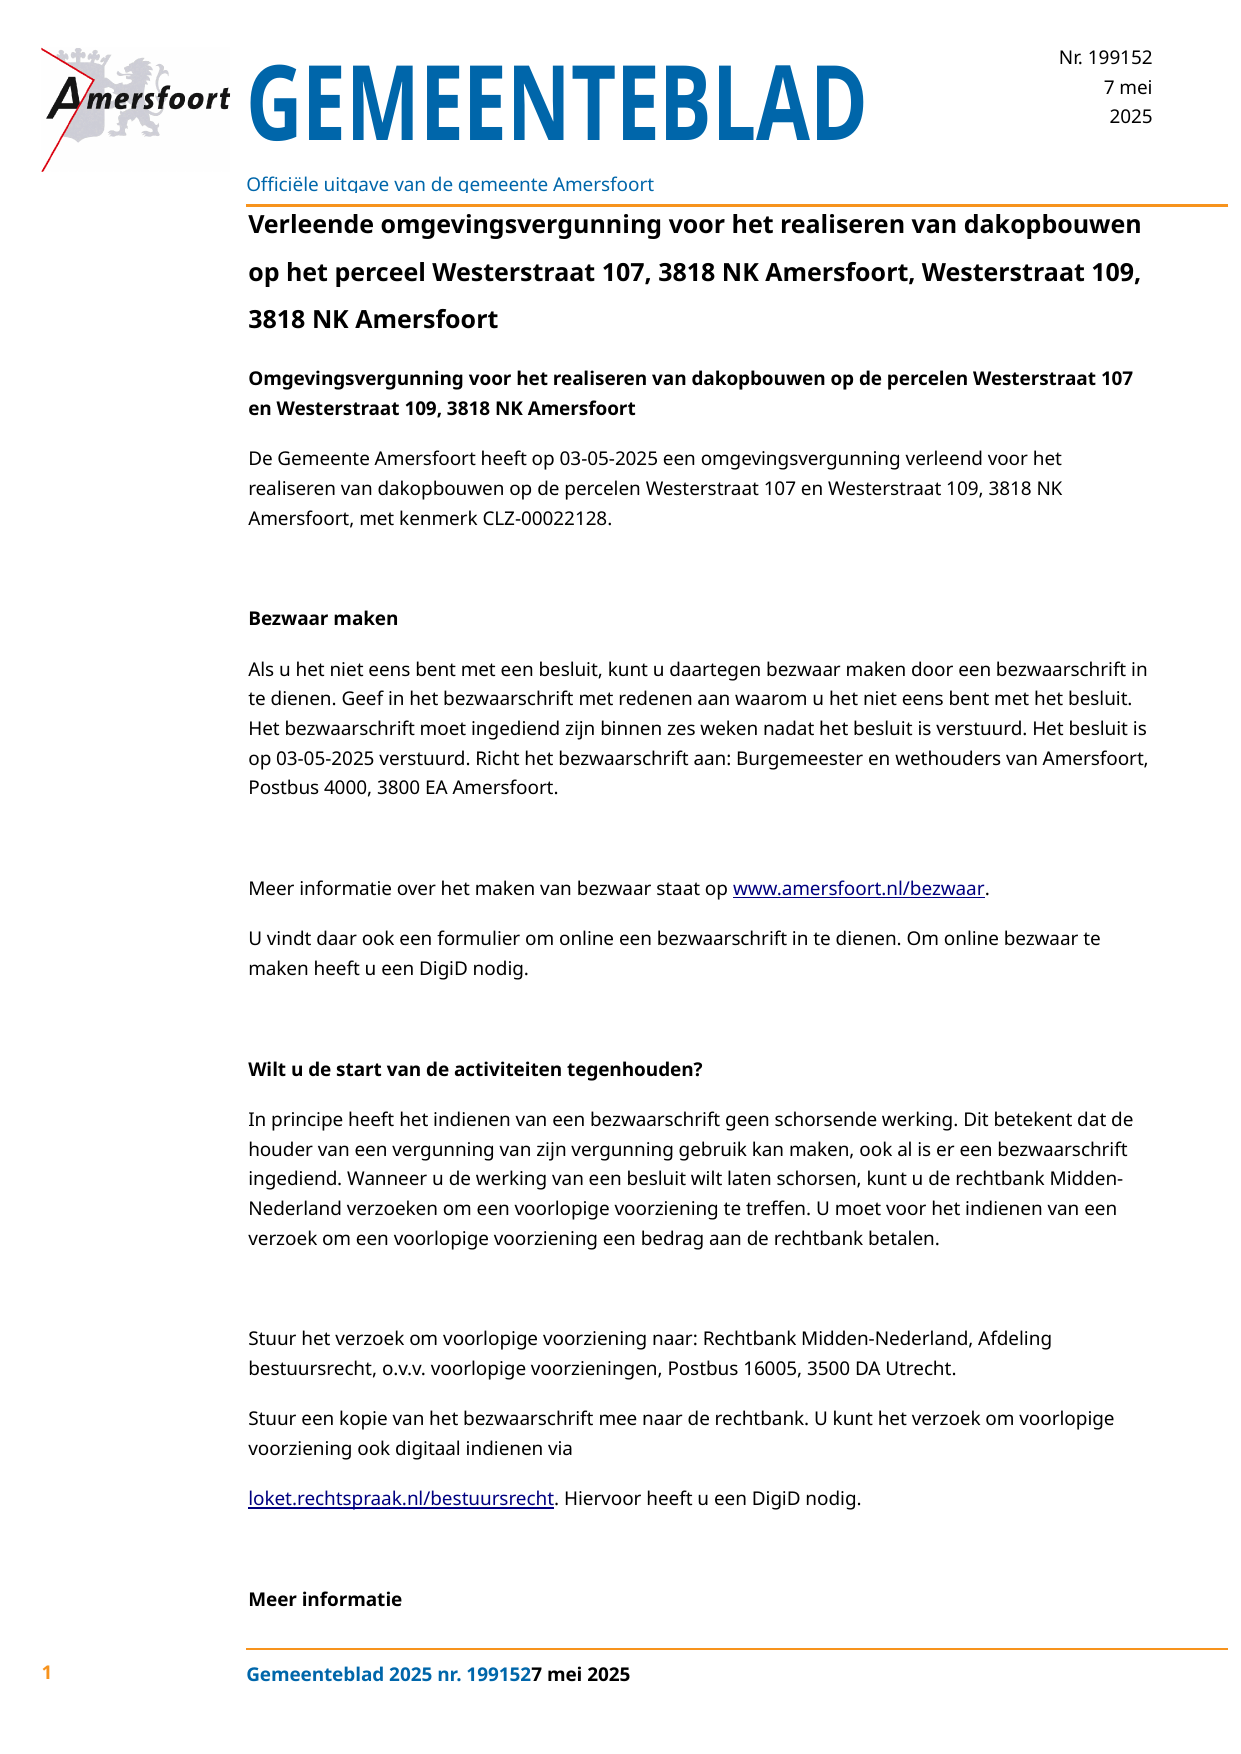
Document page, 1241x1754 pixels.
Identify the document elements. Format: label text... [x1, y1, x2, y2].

text Stuur een kopie van het bezwaarschrift mee naar de rechtbank. U kunt het verzoek om voorlopige voorziening ook digitaal indienen via [248, 1406, 1152, 1461]
text Meer informatie [248, 1586, 1152, 1612]
text Bezwaar maken [248, 606, 1152, 631]
text Meer informatie over het maken van bezwaar staat op www.amersfoort.nl/bezwaar. [248, 875, 1152, 901]
text Als u het niet eens bent met een besluit, kunt u daartegen bezwaar maken door een bezwaarschrift in te dienen. Geef in het bezwaarschrift met redenen aan waarom u het niet eens bent met het besluit. Het bezwaarschrift moet ingediend zijn binnen zes weken nadat het besluit is verstuurd. Het besluit is op 03-05-2025 verstuurd. Richt het bezwaarschrift aan: Burgemeester en wethouders van Amersfoort, Postbus 4000, 3800 EA Amersfoort. [248, 656, 1152, 800]
text Wilt u de start van de activiteiten tegenhouden? [248, 1056, 1152, 1082]
text U vindt daar ook een formulier om online een bezwaarschrift in te dienen. Om online bezwaar te maken heeft u een DigiD nodig. [248, 926, 1152, 981]
text In principe heeft het indienen van een bezwaarschrift geen schorsende werking. Dit betekent dat de houder van een vergunning van zijn vergunning gebruik kan maken, ook al is er een bezwaarschrift ingediend. Wanneer u de werking van een besluit wilt laten schorsen, kunt u de rechtbank Midden-Nederland verzoeken om een voorlopige voorziening te treffen. U moet voor het indienen van een verzoek om een voorlopige voorziening een bedrag aan de rechtbank betalen. [248, 1106, 1152, 1250]
picture [41, 47, 231, 172]
text loket.rechtspraak.nl/bestuursrecht. Hiervoor heeft u een DigiD nodig. [248, 1486, 1152, 1511]
text Stuur het verzoek om voorlopige voorziening naar: Rechtbank Midden-Nederland, Afdeling bestuursrecht, o.v.v. voorlopige voorzieningen, Postbus 16005, 3500 DA Utrecht. [248, 1326, 1152, 1381]
text Verleende omgevingsvergunning voor het realiseren van dakopbouwen op het perceel Westerstraat 107, 3818 NK Amersfoort, Westerstraat 109, 3818 NK Amersfoort [248, 207, 1152, 336]
text Omgevingsvergunning voor het realiseren van dakopbouwen op de percelen Westerstraat 107 en Westerstraat 109, 3818 NK Amersfoort [248, 366, 1152, 421]
text De Gemeente Amersfoort heeft op 03-05-2025 een omgevingsvergunning verleend voor het realiseren van dakopbouwen op de percelen Westerstraat 107 en Westerstraat 109, 3818 NK Amersfoort, met kenmerk CLZ-00022128. [248, 446, 1152, 530]
